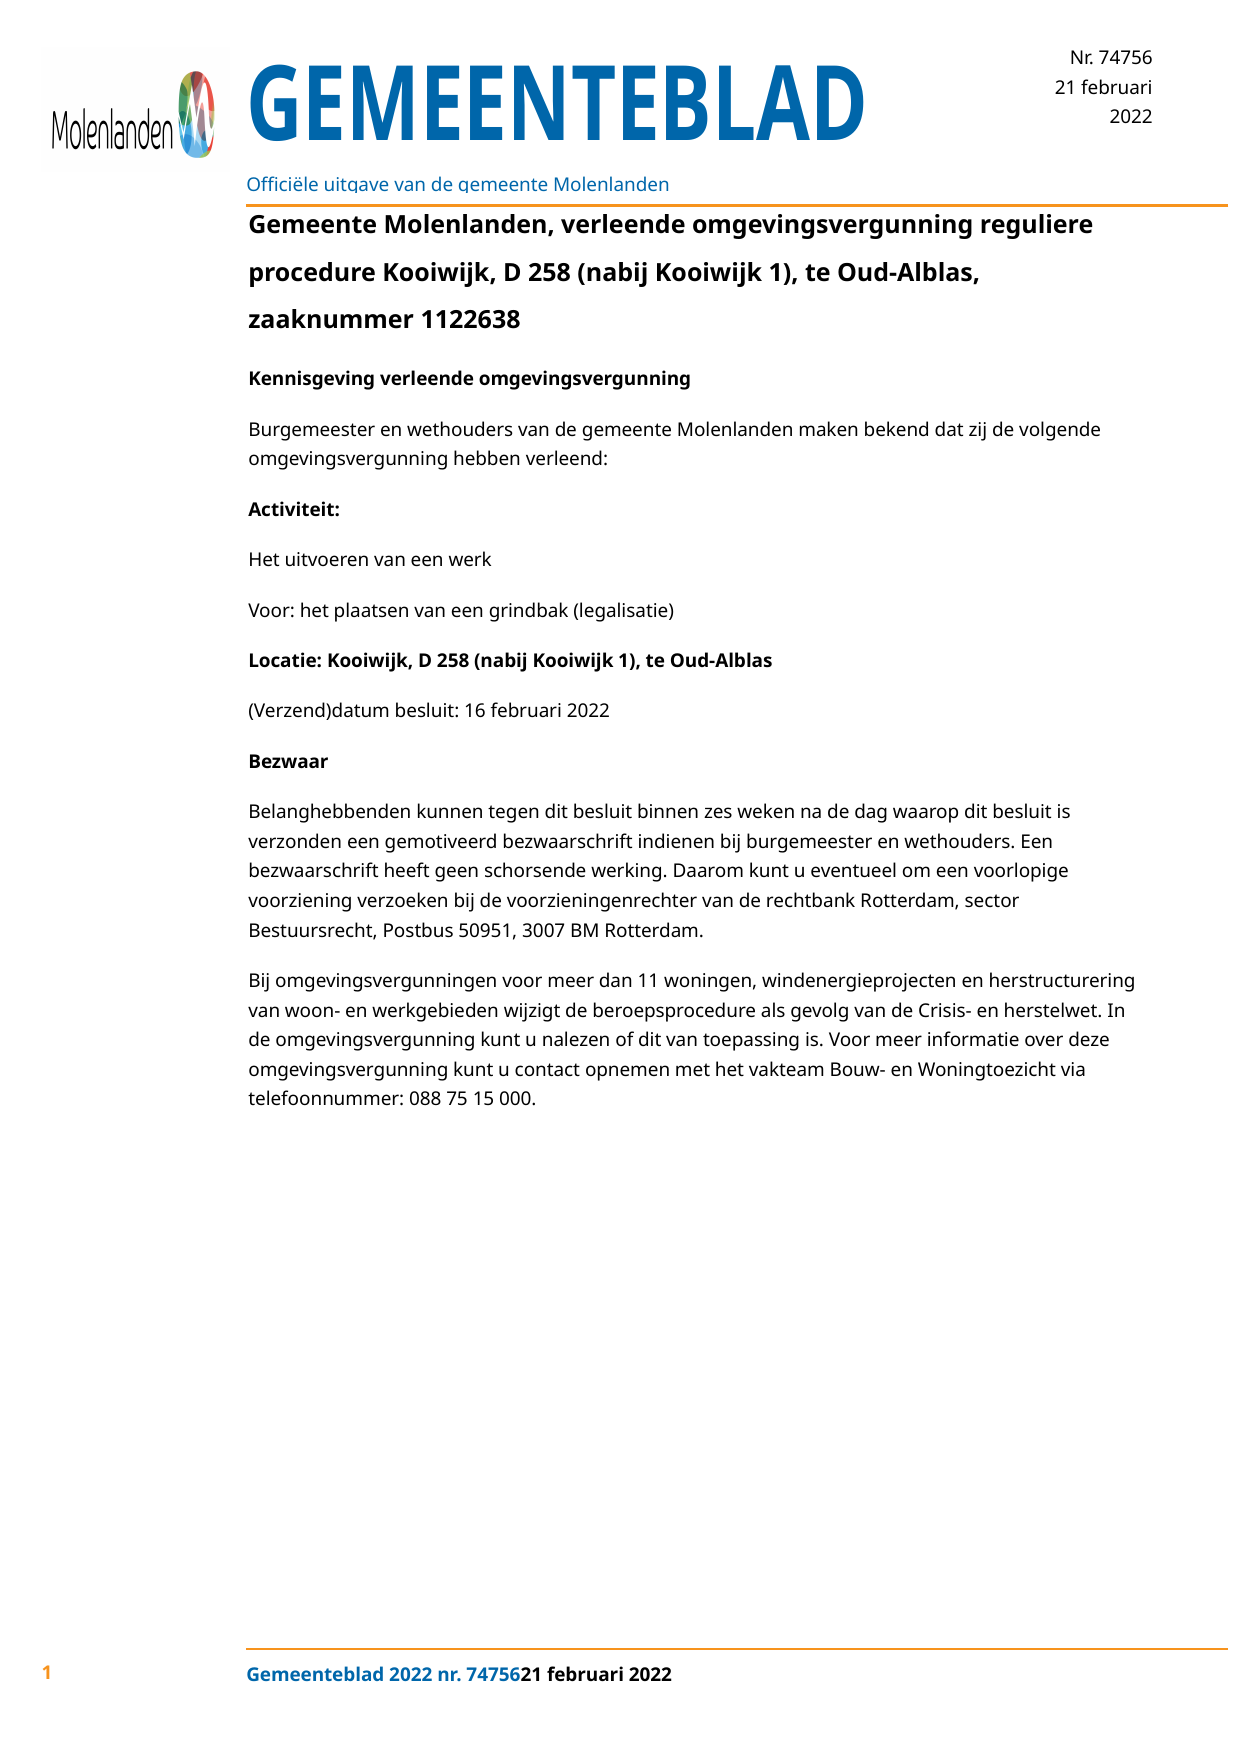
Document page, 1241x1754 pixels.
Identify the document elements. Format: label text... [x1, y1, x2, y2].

text Burgemeester en wethouders van de gemeente Molenlanden maken bekend dat zij de volgende omgevingsvergunning hebben verleend: [248, 416, 1152, 471]
text (Verzend)datum besluit: 16 februari 2022 [248, 698, 1152, 723]
text Belanghebbenden kunnen tegen dit besluit binnen zes weken na de dag waarop dit besluit is verzonden een gemotiveerd bezwaarschrift indienen bij burgemeester en wethouders. Een bezwaarschrift heeft geen schorsende werking. Daarom kunt u eventueel om een voorlopige voorziening verzoeken bij de voorzieningenrechter van de rechtbank Rotterdam, sector Bestuursrecht, Postbus 50951, 3007 BM Rotterdam. [248, 798, 1152, 942]
text Bezwaar [248, 748, 1152, 774]
picture [41, 47, 231, 172]
text Locatie: Kooiwijk, D 258 (nabij Kooiwijk 1), te Oud-Alblas [248, 647, 1152, 673]
text Activiteit: [248, 496, 1152, 522]
text Het uitvoeren van een werk [248, 546, 1152, 572]
text Voor: het plaatsen van een grindbak (legalisatie) [248, 597, 1152, 622]
text Gemeente Molenlanden, verleende omgevingsvergunning reguliere procedure Kooiwijk, D 258 (nabij Kooiwijk 1), te Oud-Alblas, zaaknummer 1122638 [248, 207, 1152, 336]
text Bij omgevingsvergunningen voor meer dan 11 woningen, windenergieprojecten en herstructurering van woon- en werkgebieden wijzigt de beroepsprocedure als gevolg van de Crisis- en herstelwet. In de omgevingsvergunning kunt u nalezen of dit van toepassing is. Voor meer informatie over deze omgevingsvergunning kunt u contact opnemen met het vakteam Bouw- en Woningtoezicht via telefoonnummer: 088 75 15 000. [248, 967, 1152, 1111]
text Kennisgeving verleende omgevingsvergunning [248, 366, 1152, 391]
